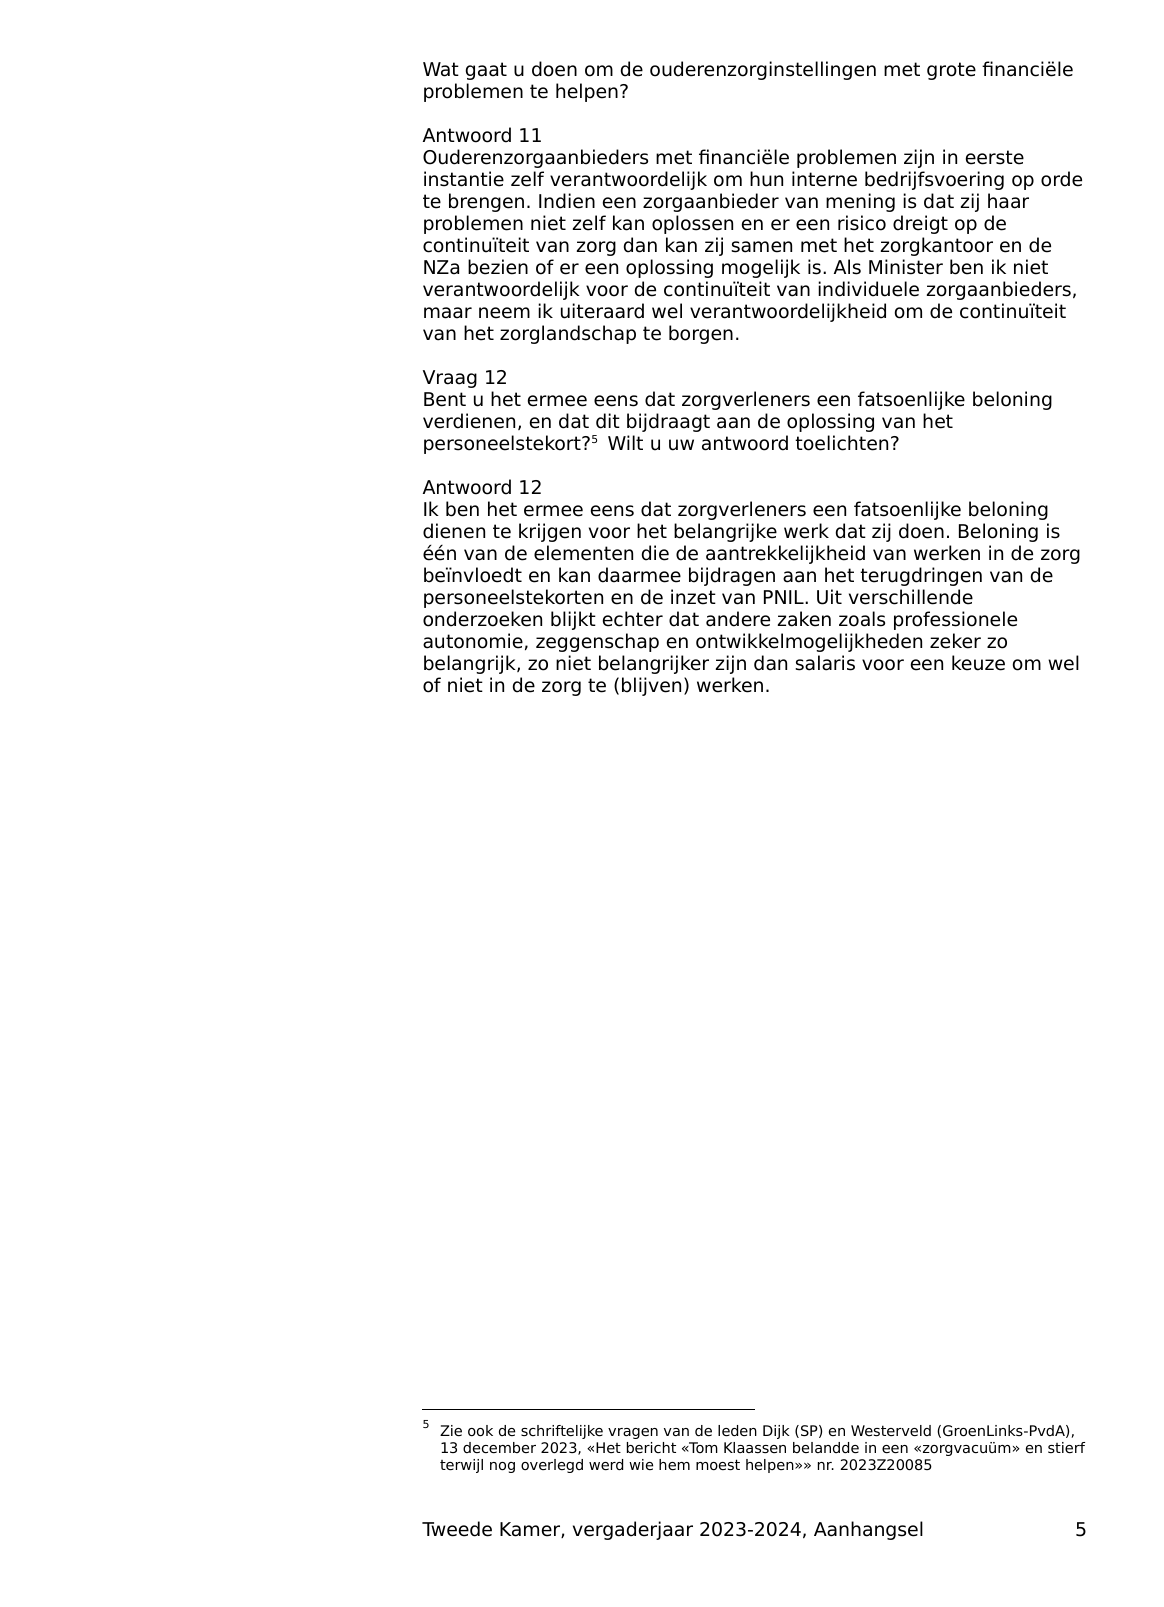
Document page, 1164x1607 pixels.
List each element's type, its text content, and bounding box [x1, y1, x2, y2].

text Zie ook de schriftelijke vragen van de leden Dijk (SP) en Westerveld (GroenLinks-PvdA), 13 december 2023, «Het bericht «Tom Klaassen belandde in een «zorgvacuüm» en stierf terwijl nog overlegd werd wie hem moest helpen»» nr. 2023Z20085 [422, 1418, 1087, 1474]
text Wat gaat u doen om de ouderenzorginstellingen met grote financiële problemen te helpen? [422, 59, 1087, 103]
text Ouderenzorgaanbieders met financiële problemen zijn in eerste instantie zelf verantwoordelijk om hun interne bedrijfsvoering op orde te brengen. Indien een zorgaanbieder van mening is dat zij haar problemen niet zelf kan oplossen en er een risico dreigt op de continuïteit van zorg dan kan zij samen met het zorgkantoor en de NZa bezien of er een oplossing mogelijk is. Als Minister ben ik niet verantwoordelijk voor de continuïteit van individuele zorgaanbieders, maar neem ik uiteraard wel verantwoordelijkheid om de continuïteit van het zorglandschap te borgen. [422, 147, 1087, 345]
text Bent u het ermee eens dat zorgverleners een fatsoenlijke beloning verdienen, en dat dit bijdraagt aan de oplossing van het personeelstekort? Wilt u uw antwoord toelichten? [422, 389, 1087, 455]
text Vraag 12 [422, 367, 1087, 389]
text Antwoord 12 [422, 477, 1087, 499]
text Antwoord 11 [422, 125, 1087, 147]
text Ik ben het ermee eens dat zorgverleners een fatsoenlijke beloning dienen te krijgen voor het belangrijke werk dat zij doen. Beloning is één van de elementen die de aantrekkelijkheid van werken in de zorg beïnvloedt en kan daarmee bijdragen aan het terugdringen van de personeelstekorten en de inzet van PNIL. Uit verschillende onderzoeken blijkt echter dat andere zaken zoals professionele autonomie, zeggenschap en ontwikkelmogelijkheden zeker zo belangrijk, zo niet belangrijker zijn dan salaris voor een keuze om wel of niet in de zorg te (blijven) werken. [422, 499, 1087, 697]
